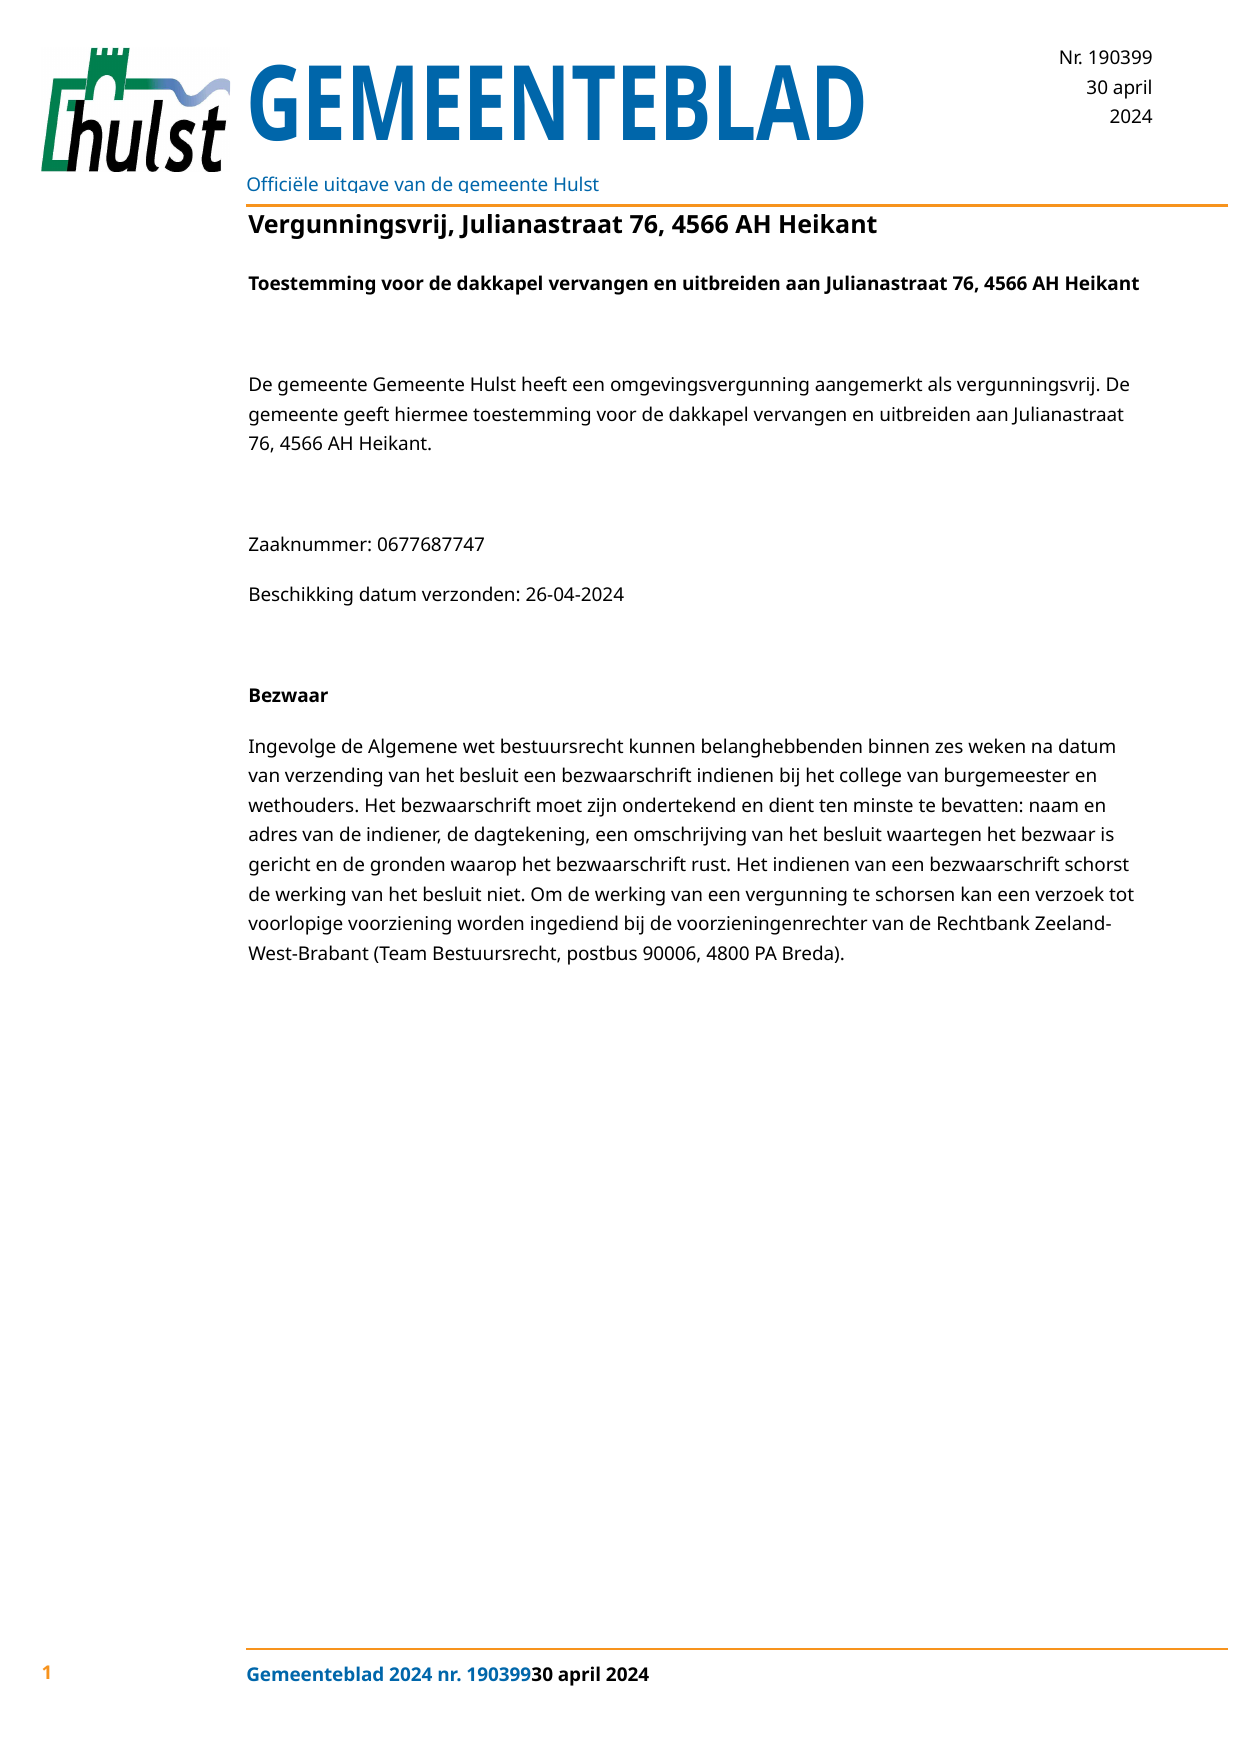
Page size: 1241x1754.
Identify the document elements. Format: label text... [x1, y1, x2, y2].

text Bezwaar [248, 682, 1152, 708]
text Toestemming voor de dakkapel vervangen en uitbreiden aan Julianastraat 76, 4566 AH Heikant [248, 270, 1152, 296]
text Ingevolge de Algemene wet bestuursrecht kunnen belanghebbenden binnen zes weken na datum van verzending van het besluit een bezwaarschrift indienen bij het college van burgemeester en wethouders. Het bezwaarschrift moet zijn ondertekend en dient ten minste te bevatten: naam en adres van de indiener, de dagtekening, een omschrijving van het besluit waartegen het bezwaar is gericht en de gronden waarop het bezwaarschrift rust. Het indienen van een bezwaarschrift schorst de werking van het besluit niet. Om de werking van een vergunning te schorsen kan een verzoek tot voorlopige voorziening worden ingediend bij de voorzieningenrechter van de Rechtbank Zeeland-West-Brabant (Team Bestuursrecht, postbus 90006, 4800 PA Breda). [248, 733, 1152, 966]
text Vergunningsvrij, Julianastraat 76, 4566 AH Heikant [248, 207, 1152, 241]
text Zaaknummer: 0677687747 [248, 531, 1152, 557]
text De gemeente Gemeente Hulst heeft een omgevingsvergunning aangemerkt als vergunningsvrij. De gemeente geeft hiermee toestemming voor de dakkapel vervangen en uitbreiden aan Julianastraat 76, 4566 AH Heikant. [248, 371, 1152, 456]
picture [41, 47, 231, 172]
text Beschikking datum verzonden: 26-04-2024 [248, 582, 1152, 607]
